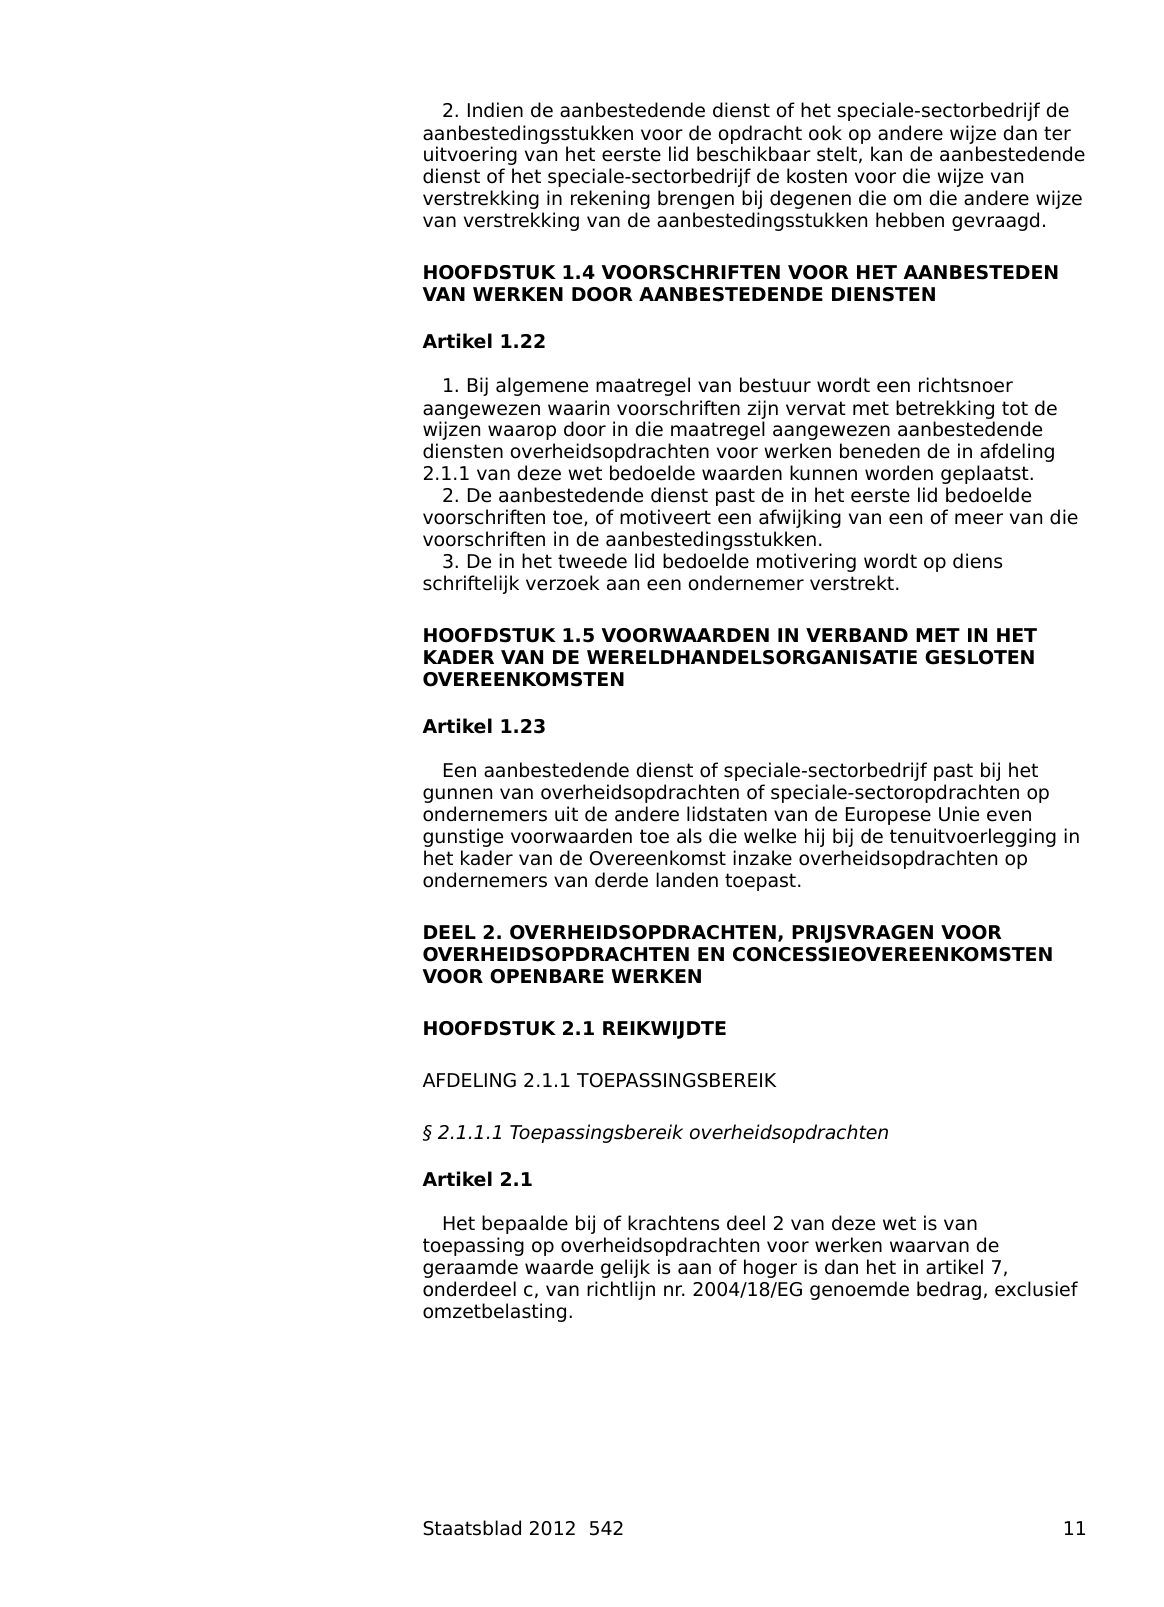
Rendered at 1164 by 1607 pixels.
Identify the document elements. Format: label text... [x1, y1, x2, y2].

subtitle Artikel 1.23 [422, 716, 1087, 738]
text Een aanbestedende dienst of speciale-sectorbedrijf past bij het gunnen van overheidsopdrachten of speciale-sectoropdrachten op ondernemers uit de andere lidstaten van de Europese Unie even gunstige voorwaarden toe als die welke hij bij de tenuitvoerlegging in het kader van de Overeenkomst inzake overheidsopdrachten op ondernemers van derde landen toepast. [422, 760, 1087, 892]
text 3. De in het tweede lid bedoelde motivering wordt op diens schriftelijk verzoek aan een ondernemer verstrekt. [422, 551, 1087, 595]
subtitle Artikel 2.1 [422, 1169, 1087, 1191]
subtitle DEEL 2. OVERHEIDSOPDRACHTEN, PRIJSVRAGEN VOOR OVERHEIDSOPDRACHTEN EN CONCESSIEOVEREENKOMSTEN VOOR OPENBARE WERKEN [422, 922, 1087, 988]
subtitle § 2.1.1.1 Toepassingsbereik overheidsopdrachten [422, 1122, 1087, 1144]
subtitle AFDELING 2.1.1 TOEPASSINGSBEREIK [422, 1070, 1087, 1092]
subtitle HOOFDSTUK 1.5 VOORWAARDEN IN VERBAND MET IN HET KADER VAN DE WERELDHANDELSORGANISATIE GESLOTEN OVEREENKOMSTEN [422, 625, 1087, 691]
text 2. Indien de aanbestedende dienst of het speciale-sectorbedrijf de aanbestedingsstukken voor de opdracht ook op andere wijze dan ter uitvoering van het eerste lid beschikbaar stelt, kan de aanbestedende dienst of het speciale-sectorbedrijf de kosten voor die wijze van verstrekking in rekening brengen bij degenen die om die andere wijze van verstrekking van de aanbestedingsstukken hebben gevraagd. [422, 100, 1087, 232]
subtitle HOOFDSTUK 2.1 REIKWIJDTE [422, 1018, 1087, 1040]
subtitle HOOFDSTUK 1.4 VOORSCHRIFTEN VOOR HET AANBESTEDEN VAN WERKEN DOOR AANBESTEDENDE DIENSTEN [422, 262, 1087, 306]
text 1. Bij algemene maatregel van bestuur wordt een richtsnoer aangewezen waarin voorschriften zijn vervat met betrekking tot de wijzen waarop door in die maatregel aangewezen aanbestedende diensten overheidsopdrachten voor werken beneden de in afdeling 2.1.1 van deze wet bedoelde waarden kunnen worden geplaatst. [422, 375, 1087, 485]
text Het bepaalde bij of krachtens deel 2 van deze wet is van toepassing op overheidsopdrachten voor werken waarvan de geraamde waarde gelijk is aan of hoger is dan het in artikel 7, onderdeel c, van richtlijn nr. 2004/18/EG genoemde bedrag, exclusief omzetbelasting. [422, 1213, 1087, 1323]
subtitle Artikel 1.22 [422, 331, 1087, 353]
text 2. De aanbestedende dienst past de in het eerste lid bedoelde voorschriften toe, of motiveert een afwijking van een of meer van die voorschriften in de aanbestedingsstukken. [422, 485, 1087, 551]
